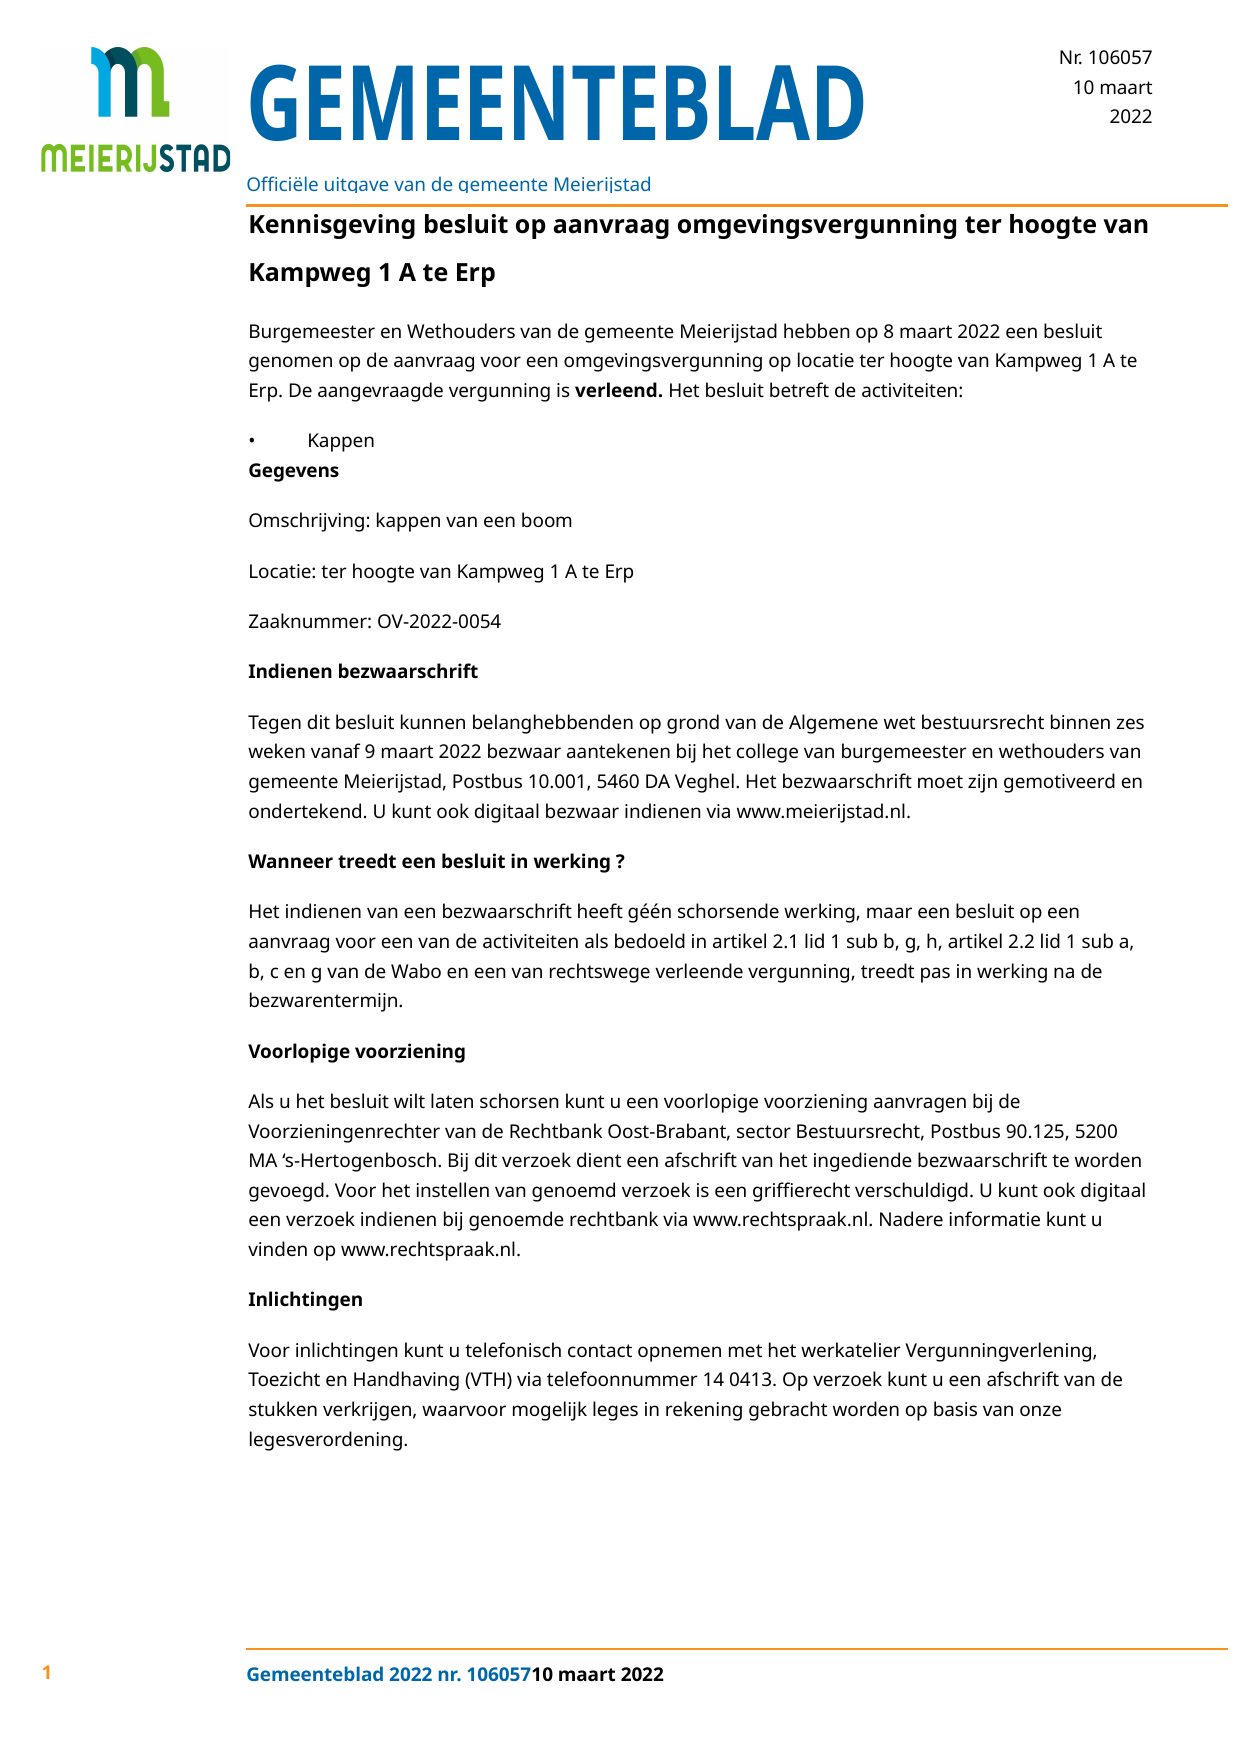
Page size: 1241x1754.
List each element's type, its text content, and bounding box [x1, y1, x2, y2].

text Locatie: ter hoogte van Kampweg 1 A te Erp [248, 558, 1152, 584]
text Voor inlichtingen kunt u telefonisch contact opnemen met het werkatelier Vergunningverlening, Toezicht en Handhaving (VTH) via telefoonnummer 14 0413. Op verzoek kunt u een afschrift van de stukken verkrijgen, waarvoor mogelijk leges in rekening gebracht worden op basis van onze legesverordening. [248, 1337, 1152, 1452]
text Het indienen van een bezwaarschrift heeft géén schorsende werking, maar een besluit op een aanvraag voor een van de activiteiten als bedoeld in artikel 2.1 lid 1 sub b, g, h, artikel 2.2 lid 1 sub a, b, c en g van de Wabo en een van rechtswege verleende vergunning, treedt pas in werking na de bezwarentermijn. [248, 899, 1152, 1013]
list Kappen [248, 427, 1152, 453]
text Als u het besluit wilt laten schorsen kunt u een voorlopige voorziening aanvragen bij de Voorzieningenrechter van de Rechtbank Oost-Brabant, sector Bestuursrecht, Postbus 90.125, 5200 MA ‘s-Hertogenbosch. Bij dit verzoek dient een afschrift van het ingediende bezwaarschrift te worden gevoegd. Voor het instellen van genoemd verzoek is een griffierecht verschuldigd. U kunt ook digitaal een verzoek indienen bij genoemde rechtbank via www.rechtspraak.nl. Nadere informatie kunt u vinden op www.rechtspraak.nl. [248, 1088, 1152, 1262]
text Zaaknummer: OV-2022-0054 [248, 608, 1152, 634]
text Gegevens [248, 457, 1152, 483]
picture [41, 47, 231, 172]
text Tegen dit besluit kunnen belanghebbenden op grond van de Algemene wet bestuursrecht binnen zes weken vanaf 9 maart 2022 bezwaar aantekenen bij het college van burgemeester en wethouders van gemeente Meierijstad, Postbus 10.001, 5460 DA Veghel. Het bezwaarschrift moet zijn gemotiveerd en ondertekend. U kunt ook digitaal bezwaar indienen via www.meierijstad.nl. [248, 709, 1152, 824]
text Kennisgeving besluit op aanvraag omgevingsvergunning ter hoogte van Kampweg 1 A te Erp [248, 207, 1152, 288]
text Voorlopige voorziening [248, 1038, 1152, 1064]
text Indienen bezwaarschrift [248, 659, 1152, 684]
text Inlichtingen [248, 1287, 1152, 1312]
text Burgemeester en Wethouders van de gemeente Meierijstad hebben op 8 maart 2022 een besluit genomen op de aanvraag voor een omgevingsvergunning op locatie ter hoogte van Kampweg 1 A te Erp. De aangevraagde vergunning is verleend. Het besluit betreft de activiteiten: [248, 318, 1152, 403]
text Wanneer treedt een besluit in werking ? [248, 848, 1152, 874]
text Omschrijving: kappen van een boom [248, 507, 1152, 533]
